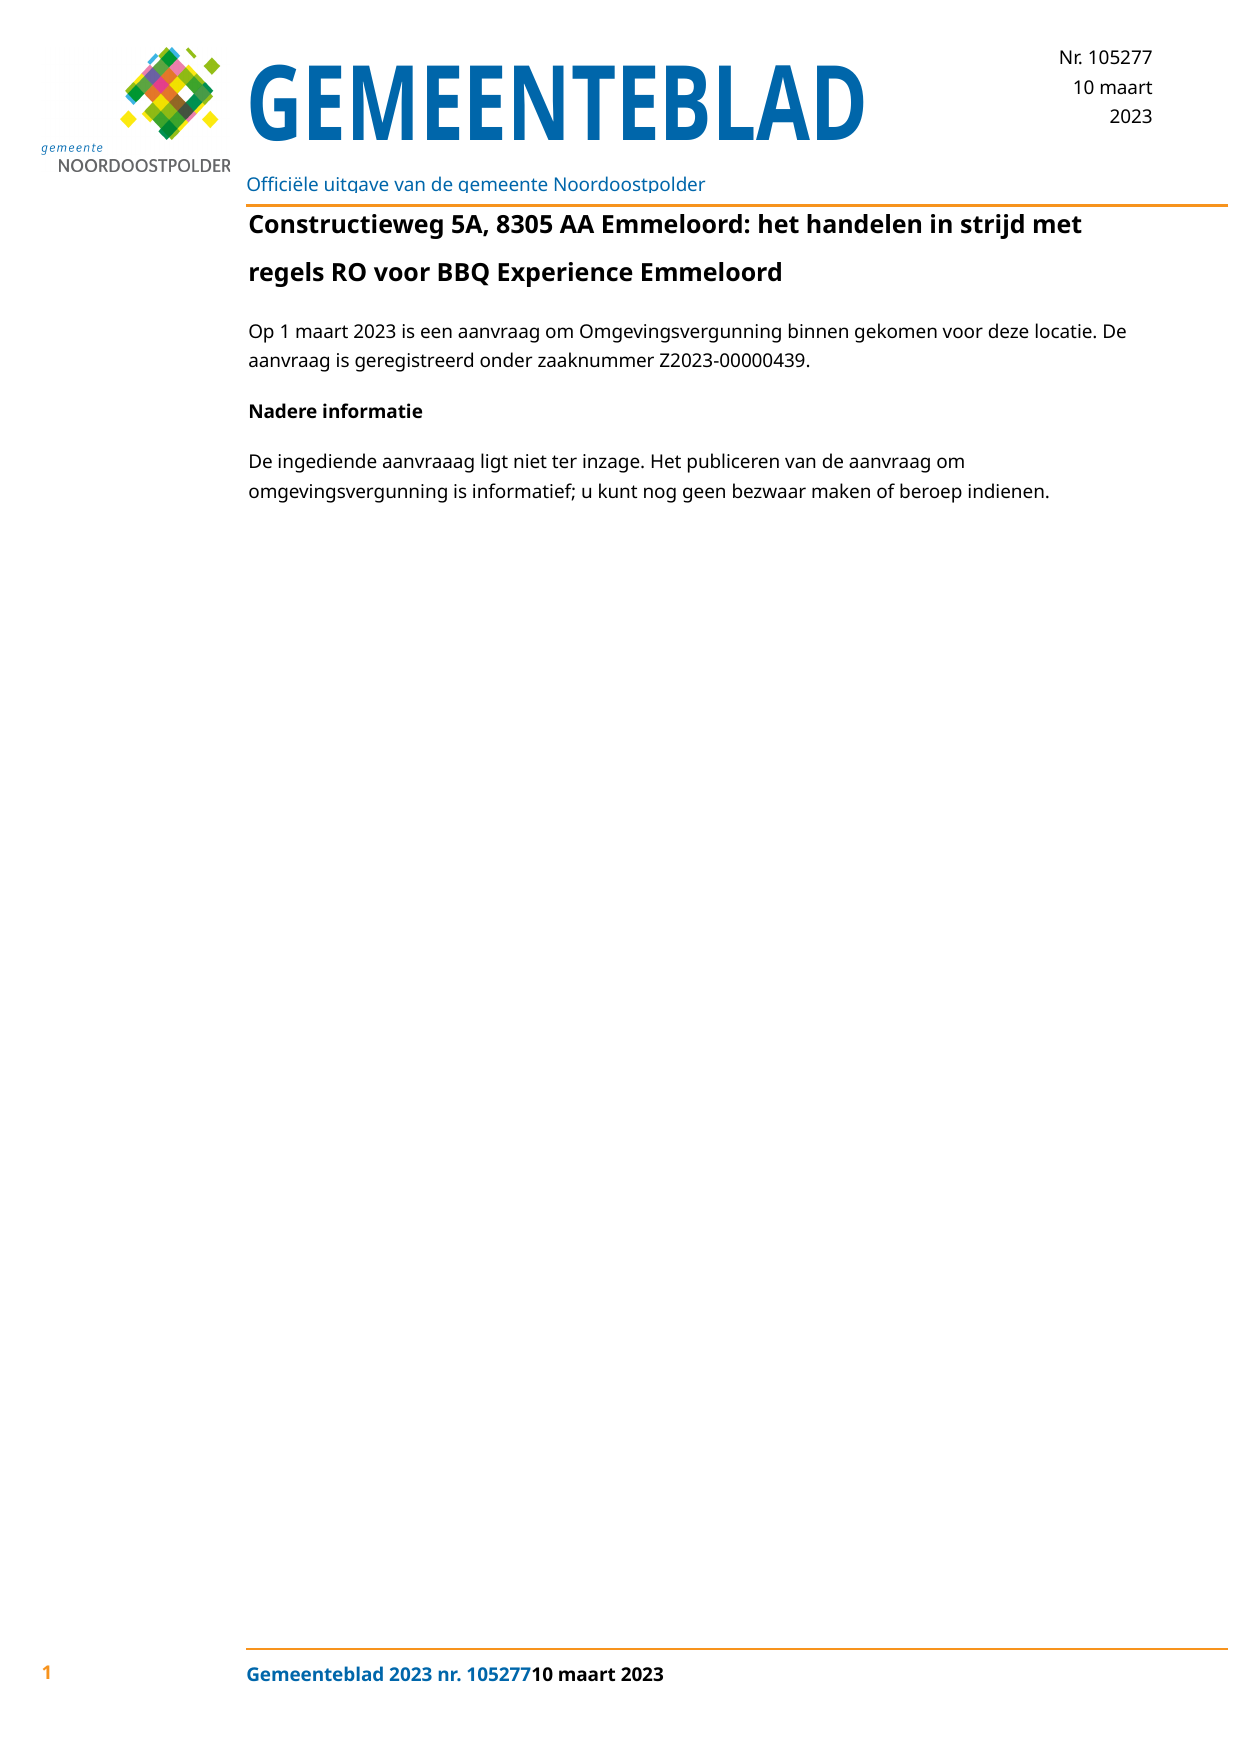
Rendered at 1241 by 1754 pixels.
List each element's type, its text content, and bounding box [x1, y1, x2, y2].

text Op 1 maart 2023 is een aanvraag om Omgevingsvergunning binnen gekomen voor deze locatie. De aanvraag is geregistreerd onder zaaknummer Z2023-00000439. [248, 318, 1152, 373]
text Constructieweg 5A, 8305 AA Emmeloord: het handelen in strijd met regels RO voor BBQ Experience Emmeloord [248, 207, 1152, 288]
text De ingediende aanvraaag ligt niet ter inzage. Het publiceren van de aanvraag om omgevingsvergunning is informatief; u kunt nog geen bezwaar maken of beroep indienen. [248, 448, 1152, 504]
picture [41, 47, 231, 172]
text Nadere informatie [248, 398, 1152, 424]
